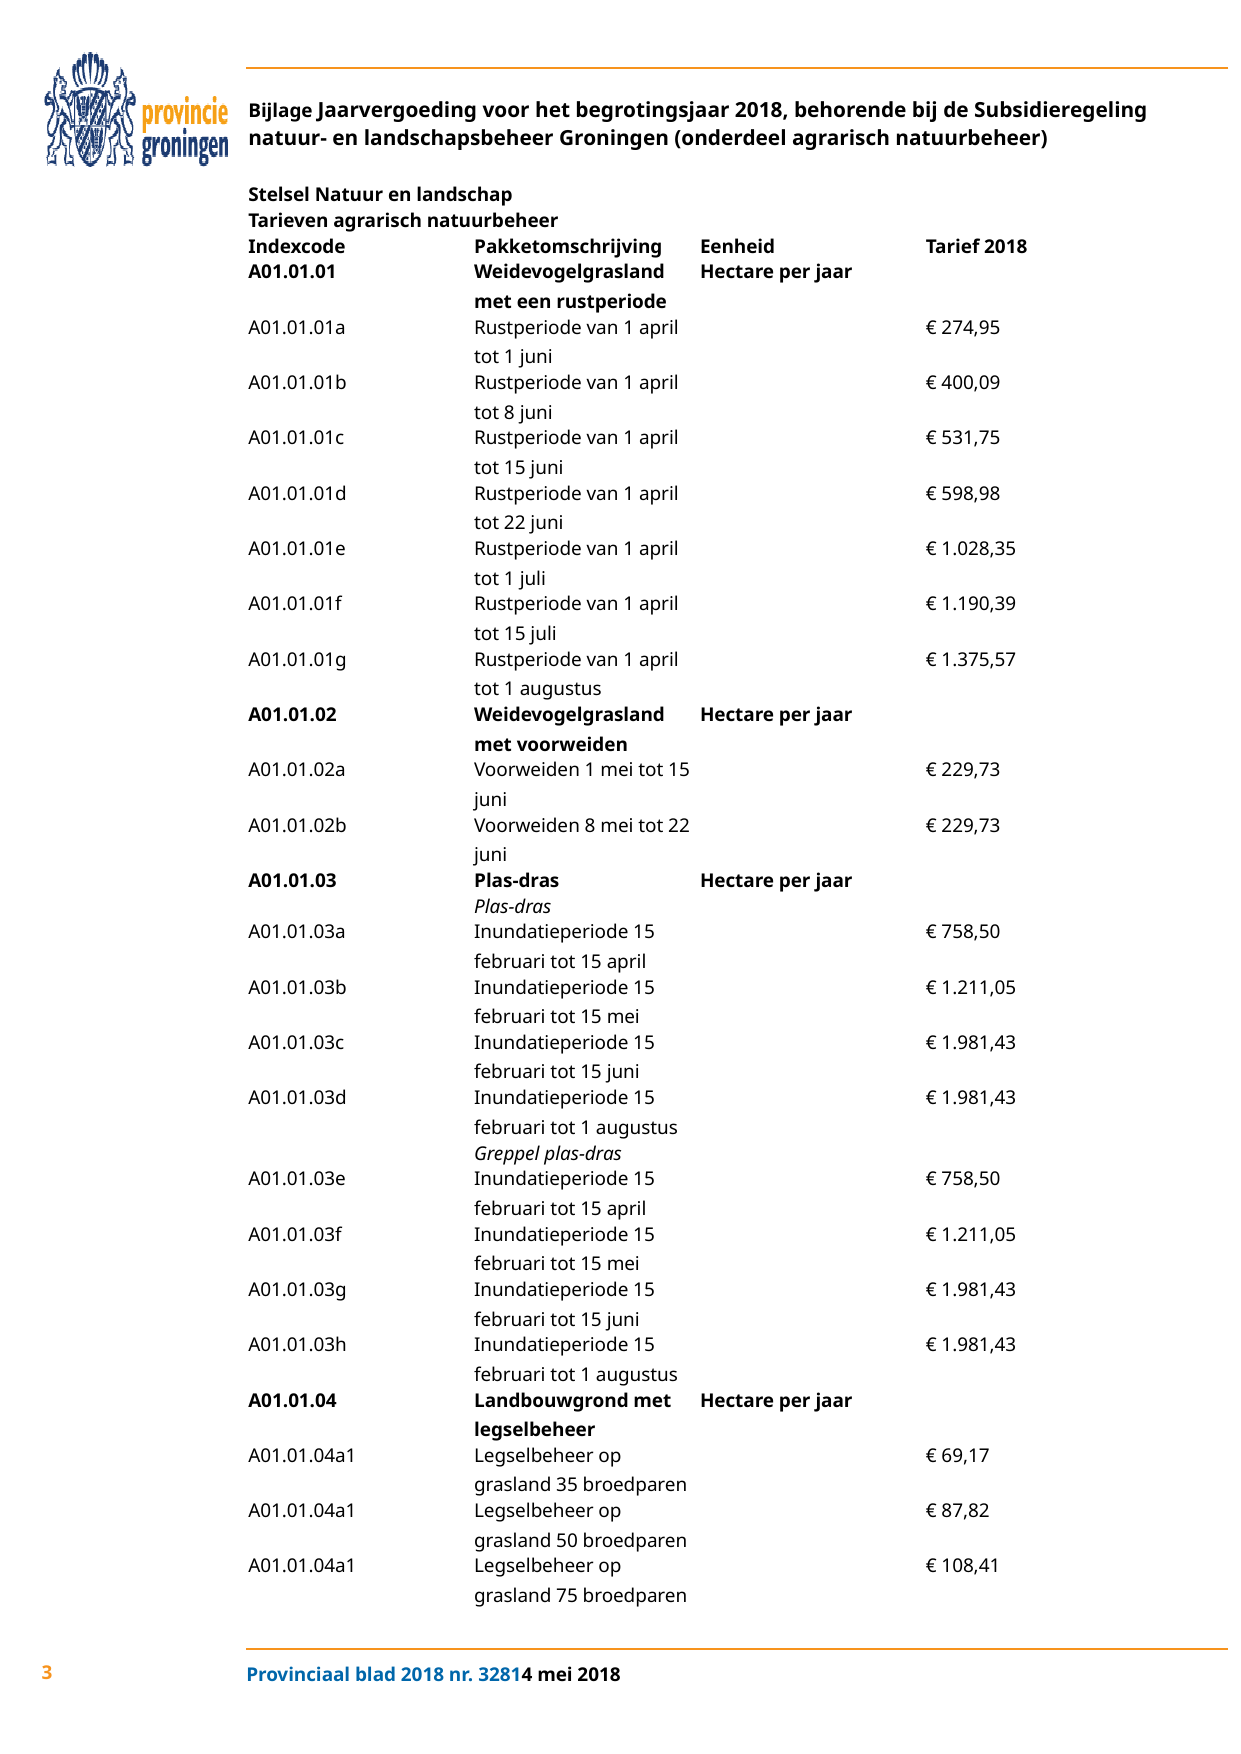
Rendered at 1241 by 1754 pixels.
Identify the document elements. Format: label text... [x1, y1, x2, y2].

table_cell € 69,17 [926, 1442, 1152, 1497]
table_cell [700, 1221, 926, 1276]
table_cell A01.01.03h [248, 1331, 474, 1387]
table_cell € 531,75 [926, 425, 1152, 480]
table_cell [700, 1140, 926, 1166]
table_cell [700, 314, 926, 369]
table_cell [700, 591, 926, 646]
picture [41, 47, 231, 172]
table_cell [700, 1085, 926, 1140]
table_cell A01.01.04 [248, 1387, 474, 1442]
table_cell € 1.375,57 [926, 646, 1152, 701]
table_cell [700, 1553, 926, 1608]
table_cell [700, 1498, 926, 1553]
table_cell € 1.028,35 [926, 535, 1152, 591]
text Bijlage Jaarvergoeding voor het begrotingsjaar 2018, behorende bij de Subsidieregeling natuur- en landschapsbeheer Groningen (onderdeel agrarisch natuurbeheer) [248, 95, 1152, 152]
table_cell A01.01.02 [248, 701, 474, 756]
table_cell A01.01.01c [248, 425, 474, 480]
table_cell A01.01.03b [248, 974, 474, 1029]
table_cell Greppel plas-dras [474, 1140, 700, 1166]
table_cell Rustperiode van 1 april tot 15 juli [474, 591, 700, 646]
table_cell [700, 1029, 926, 1084]
table_cell Inundatieperiode 15 februari tot 15 juni [474, 1276, 700, 1331]
table_cell Hectare per jaar [700, 701, 926, 756]
table_cell € 758,50 [926, 919, 1152, 974]
table_cell Rustperiode van 1 april tot 1 augustus [474, 646, 700, 701]
table_cell Indexcode [248, 233, 474, 259]
table_cell [700, 893, 926, 918]
table_cell [700, 1331, 926, 1387]
table_cell Rustperiode van 1 april tot 15 juni [474, 425, 700, 480]
table_cell [700, 480, 926, 535]
table_cell [700, 919, 926, 974]
table_cell [926, 867, 1152, 893]
table_header Stelsel Natuur en landschap [248, 181, 1152, 207]
table_cell € 229,73 [926, 812, 1152, 867]
table_cell A01.01.03c [248, 1029, 474, 1084]
table_cell € 229,73 [926, 756, 1152, 812]
table_cell [700, 1166, 926, 1221]
table_cell Inundatieperiode 15 februari tot 1 augustus [474, 1085, 700, 1140]
table_cell Rustperiode van 1 april tot 1 juni [474, 314, 700, 369]
table_cell [926, 259, 1152, 314]
table_cell Inundatieperiode 15 februari tot 1 augustus [474, 1331, 700, 1387]
table_cell [700, 535, 926, 591]
table_cell A01.01.01g [248, 646, 474, 701]
table_cell A01.01.03a [248, 919, 474, 974]
table_cell Inundatieperiode 15 februari tot 15 mei [474, 1221, 700, 1276]
table_cell [700, 756, 926, 812]
table_cell € 1.981,43 [926, 1331, 1152, 1387]
table_cell [700, 812, 926, 867]
table_cell [700, 974, 926, 1029]
table_cell € 1.190,39 [926, 591, 1152, 646]
table_cell A01.01.01e [248, 535, 474, 591]
table_cell € 87,82 [926, 1498, 1152, 1553]
table_cell Hectare per jaar [700, 867, 926, 893]
table_cell Inundatieperiode 15 februari tot 15 juni [474, 1029, 700, 1084]
table_cell Hectare per jaar [700, 1387, 926, 1442]
table_cell A01.01.03e [248, 1166, 474, 1221]
table_cell Legselbeheer op grasland 50 broedparen [474, 1498, 700, 1553]
table_cell € 1.981,43 [926, 1085, 1152, 1140]
table_cell Voorweiden 8 mei tot 22 juni [474, 812, 700, 867]
table_cell A01.01.03g [248, 1276, 474, 1331]
table_cell [700, 425, 926, 480]
table_cell € 400,09 [926, 369, 1152, 424]
table_cell A01.01.01b [248, 369, 474, 424]
table_cell A01.01.04a1 [248, 1553, 474, 1608]
table_cell € 1.981,43 [926, 1276, 1152, 1331]
table_cell Eenheid [700, 233, 926, 259]
table_cell Inundatieperiode 15 februari tot 15 april [474, 919, 700, 974]
table_cell Weidevogelgrasland met voorweiden [474, 701, 700, 756]
table_cell A01.01.01f [248, 591, 474, 646]
table_cell € 598,98 [926, 480, 1152, 535]
table_cell Voorweiden 1 mei tot 15 juni [474, 756, 700, 812]
table_cell A01.01.01 [248, 259, 474, 314]
table_cell A01.01.04a1 [248, 1442, 474, 1497]
table_cell Weidevogelgrasland met een rustperiode [474, 259, 700, 314]
table_cell Rustperiode van 1 april tot 22 juni [474, 480, 700, 535]
table_cell [700, 1276, 926, 1331]
table_cell € 758,50 [926, 1166, 1152, 1221]
table_cell A01.01.03f [248, 1221, 474, 1276]
table_cell Tarief 2018 [926, 233, 1152, 259]
table_cell [926, 1387, 1152, 1442]
table_cell Rustperiode van 1 april tot 1 juli [474, 535, 700, 591]
table_cell Inundatieperiode 15 februari tot 15 april [474, 1166, 700, 1221]
table_cell Pakketomschrijving [474, 233, 700, 259]
table_cell € 1.981,43 [926, 1029, 1152, 1084]
table_cell [926, 701, 1152, 756]
table_cell € 1.211,05 [926, 974, 1152, 1029]
table_cell [700, 369, 926, 424]
table_cell [926, 893, 1152, 918]
table_cell A01.01.03d [248, 1085, 474, 1140]
table_cell A01.01.01a [248, 314, 474, 369]
table_cell € 274,95 [926, 314, 1152, 369]
table_cell A01.01.01d [248, 480, 474, 535]
table_cell A01.01.04a1 [248, 1498, 474, 1553]
table_cell Rustperiode van 1 april tot 8 juni [474, 369, 700, 424]
table_cell Tarieven agrarisch natuurbeheer [248, 207, 1152, 233]
table_cell [248, 893, 474, 918]
table_cell Inundatieperiode 15 februari tot 15 mei [474, 974, 700, 1029]
table_cell Plas-dras [474, 867, 700, 893]
table_cell Hectare per jaar [700, 259, 926, 314]
table_cell € 108,41 [926, 1553, 1152, 1608]
table_cell Legselbeheer op grasland 35 broedparen [474, 1442, 700, 1497]
table_cell A01.01.02a [248, 756, 474, 812]
table_cell A01.01.02b [248, 812, 474, 867]
table_cell [700, 646, 926, 701]
table_cell Plas-dras [474, 893, 700, 918]
table_cell Landbouwgrond met legselbeheer [474, 1387, 700, 1442]
table_cell A01.01.03 [248, 867, 474, 893]
table_cell Legselbeheer op grasland 75 broedparen [474, 1553, 700, 1608]
table_cell € 1.211,05 [926, 1221, 1152, 1276]
table_cell [700, 1442, 926, 1497]
table_cell [926, 1140, 1152, 1166]
table_cell [248, 1140, 474, 1166]
